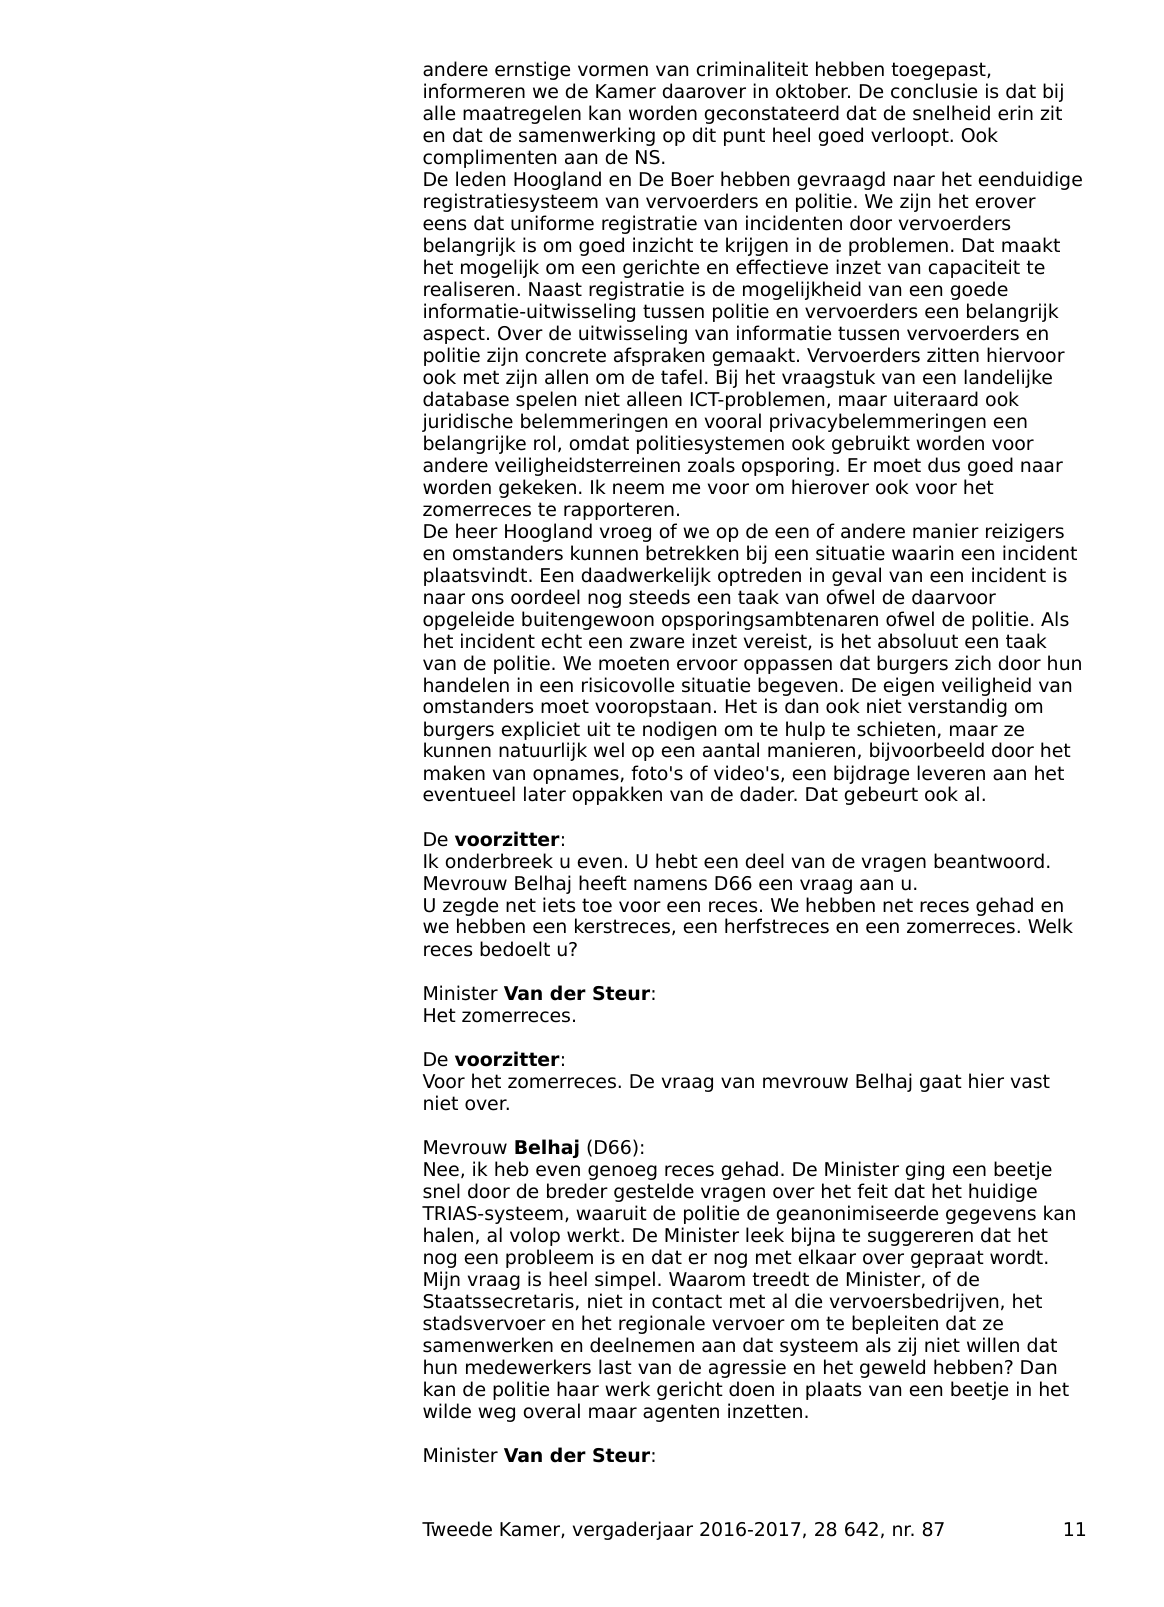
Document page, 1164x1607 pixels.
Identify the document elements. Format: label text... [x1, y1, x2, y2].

text Het zomerreces. [422, 1004, 1087, 1027]
text Mevrouw Belhaj (D66): [422, 1137, 1087, 1159]
text Voor het zomerreces. De vraag van mevrouw Belhaj gaat hier vast niet over. [422, 1071, 1087, 1115]
text De voorzitter: [422, 828, 1087, 851]
text De heer Hoogland vroeg of we op de een of andere manier reizigers en omstanders kunnen betrekken bij een situatie waarin een incident plaatsvindt. Een daadwerkelijk optreden in geval van een incident is naar ons oordeel nog steeds een taak van ofwel de daarvoor opgeleide buitengewoon opsporingsambtenaren ofwel de politie. Als het incident echt een zware inzet vereist, is het absoluut een taak van de politie. We moeten ervoor oppassen dat burgers zich door hun handelen in een risicovolle situatie begeven. De eigen veiligheid van omstanders moet vooropstaan. Het is dan ook niet verstandig om burgers expliciet uit te nodigen om te hulp te schieten, maar ze kunnen natuurlijk wel op een aantal manieren, bijvoorbeeld door het maken van opnames, foto's of video's, een bijdrage leveren aan het eventueel later oppakken van de dader. Dat gebeurt ook al. [422, 521, 1087, 806]
text De voorzitter: [422, 1049, 1087, 1071]
text Ik onderbreek u even. U hebt een deel van de vragen beantwoord. Mevrouw Belhaj heeft namens D66 een vraag aan u. [422, 851, 1087, 894]
text U zegde net iets toe voor een reces. We hebben net reces gehad en we hebben een kerstreces, een herfstreces en een zomerreces. Welk reces bedoelt u? [422, 894, 1087, 960]
text De leden Hoogland en De Boer hebben gevraagd naar het eenduidige registratiesysteem van vervoerders en politie. We zijn het erover eens dat uniforme registratie van incidenten door vervoerders belangrijk is om goed inzicht te krijgen in de problemen. Dat maakt het mogelijk om een gerichte en effectieve inzet van capaciteit te realiseren. Naast registratie is de mogelijkheid van een goede informatie-uitwisseling tussen politie en vervoerders een belangrijk aspect. Over de uitwisseling van informatie tussen vervoerders en politie zijn concrete afspraken gemaakt. Vervoerders zitten hiervoor ook met zijn allen om de tafel. Bij het vraagstuk van een landelijke database spelen niet alleen ICT-problemen, maar uiteraard ook juridische belemmeringen en vooral privacybelemmeringen een belangrijke rol, omdat politiesystemen ook gebruikt worden voor andere veiligheidsterreinen zoals opsporing. Er moet dus goed naar worden gekeken. Ik neem me voor om hierover ook voor het zomerreces te rapporteren. [422, 169, 1087, 521]
text Minister Van der Steur: [422, 983, 1087, 1004]
text Minister Van der Steur: [422, 1445, 1087, 1467]
text Nee, ik heb even genoeg reces gehad. De Minister ging een beetje snel door de breder gestelde vragen over het feit dat het huidige TRIAS-systeem, waaruit de politie de geanonimiseerde gegevens kan halen, al volop werkt. De Minister leek bijna te suggereren dat het nog een probleem is en dat er nog met elkaar over gepraat wordt. Mijn vraag is heel simpel. Waarom treedt de Minister, of de Staatssecretaris, niet in contact met al die vervoersbedrijven, het stadsvervoer en het regionale vervoer om te bepleiten dat ze samenwerken en deelnemen aan dat systeem als zij niet willen dat hun medewerkers last van de agressie en het geweld hebben? Dan kan de politie haar werk gericht doen in plaats van een beetje in het wilde weg overal maar agenten inzetten. [422, 1159, 1087, 1423]
text andere ernstige vormen van criminaliteit hebben toegepast, informeren we de Kamer daarover in oktober. De conclusie is dat bij alle maatregelen kan worden geconstateerd dat de snelheid erin zit en dat de samenwerking op dit punt heel goed verloopt. Ook complimenten aan de NS. [422, 59, 1087, 169]
